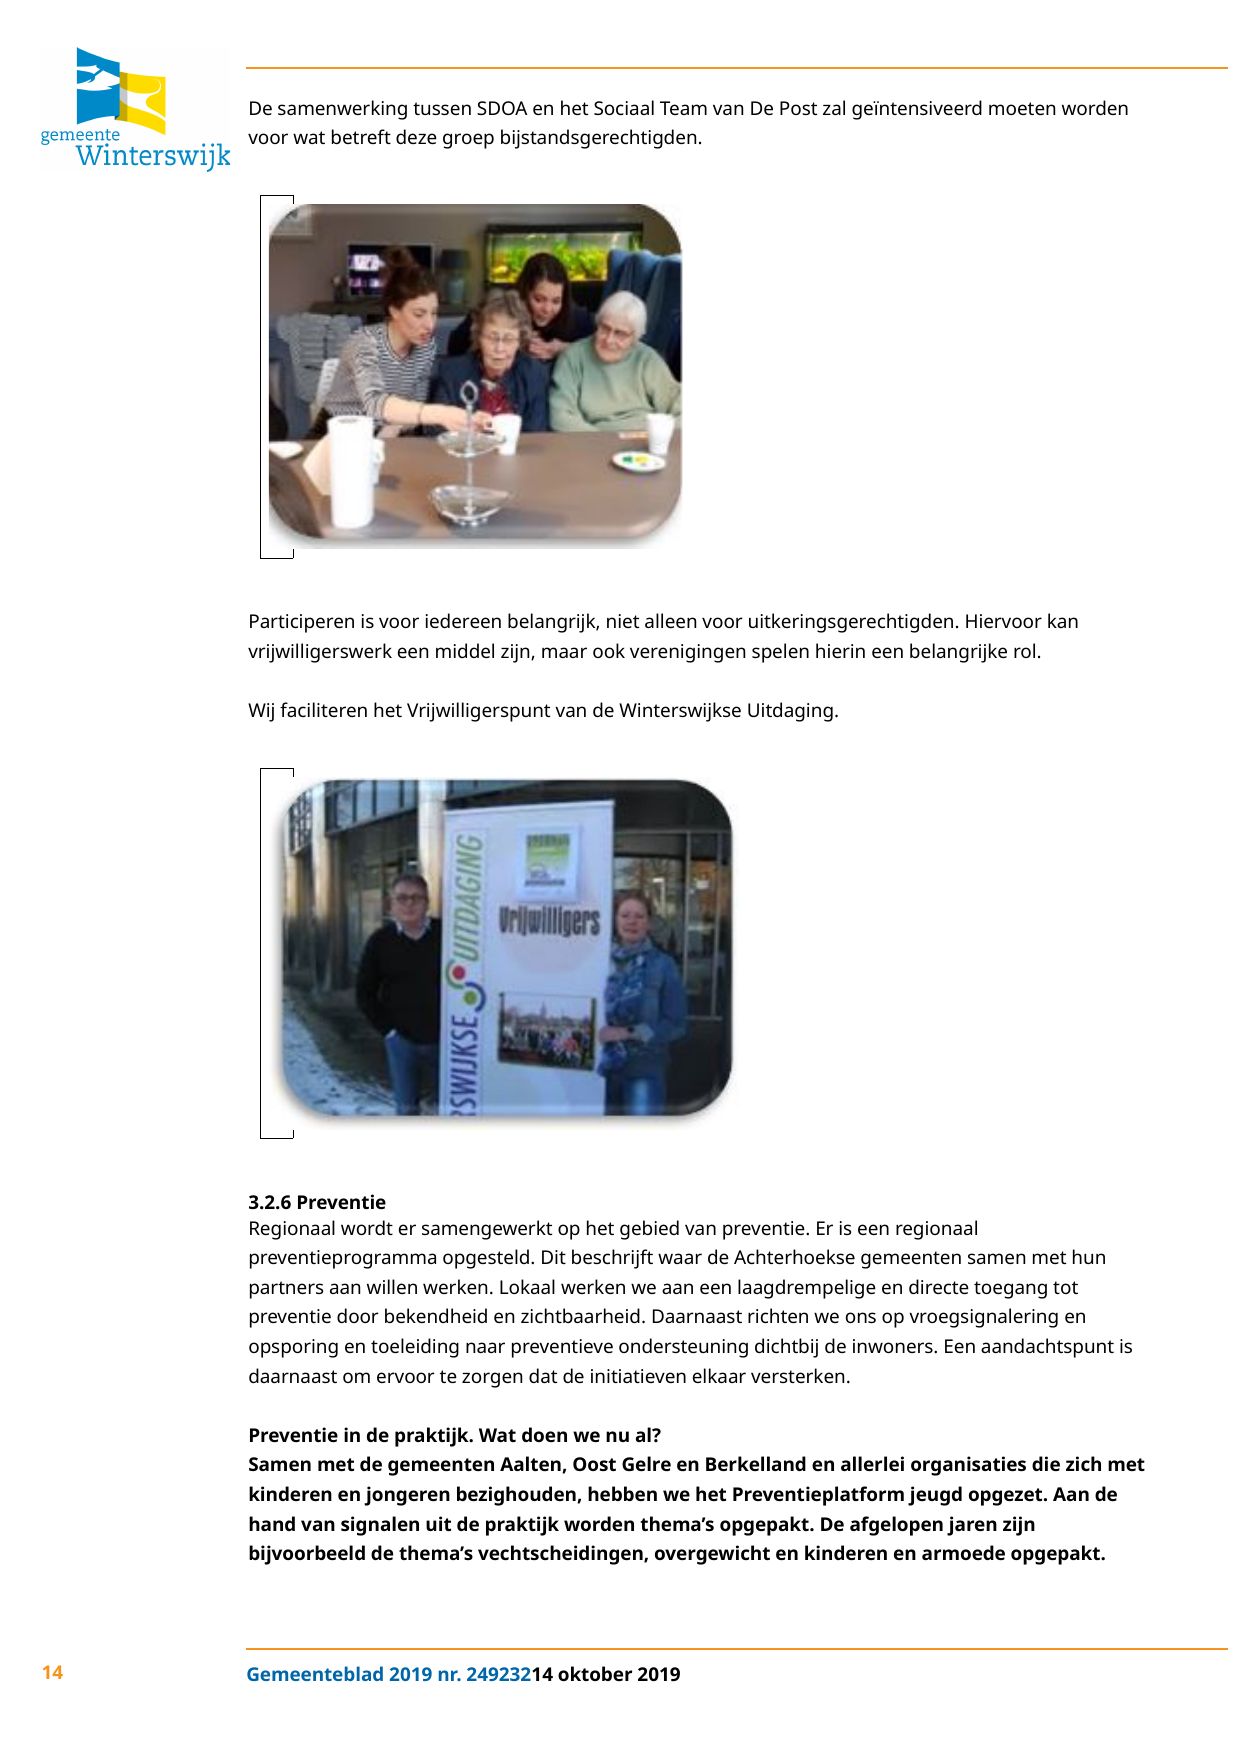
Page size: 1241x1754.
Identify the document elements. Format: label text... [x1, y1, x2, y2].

text 3.2.6 Preventie [248, 1189, 1152, 1215]
text De samenwerking tussen SDOA en het Sociaal Team van De Post zal geïntensiveerd moeten worden voor wat betreft deze groep bijstandsgerechtigden. [248, 95, 1152, 150]
picture [268, 204, 683, 549]
picture [41, 47, 231, 172]
picture [225, 153, 231, 162]
text Wij faciliteren het Vrijwilligerspunt van de Winterswijkse Uitdaging. [248, 697, 1152, 723]
text Participeren is voor iedereen belangrijk, niet alleen voor uitkeringsgerechtigden. Hiervoor kan vrijwilligerswerk een middel zijn, maar ook verenigingen spelen hierin een belangrijke rol. [248, 608, 1152, 664]
text Regionaal wordt er samengewerkt op het gebied van preventie. Er is een regionaal preventieprogramma opgesteld. Dit beschrijft waar de Achterhoekse gemeenten samen met hun partners aan willen werken. Lokaal werken we aan een laagdrempelige en directe toegang tot preventie door bekendheid en zichtbaarheid. Daarnaast richten we ons op vroegsignalering en opsporing en toeleiding naar preventieve ondersteuning dichtbij de inwoners. Een aandachtspunt is daarnaast om ervoor te zorgen dat de initiatieven elkaar versterken. [248, 1215, 1152, 1388]
table_header Preventie in de praktijk. Wat doen we nu al? Samen met de gemeenten Aalten, Oost Gelre en Berkelland en allerlei organisaties die zich met kinderen en jongeren bezighouden, hebben we het Preventieplatform jeugd opgezet. Aan de hand van signalen uit de praktijk worden thema’s opgepakt. De afgelopen jaren zijn bijvoorbeeld de thema’s vechtscheidingen, overgewicht en kinderen en armoede opgepakt. [248, 1422, 1152, 1566]
picture [268, 777, 742, 1130]
